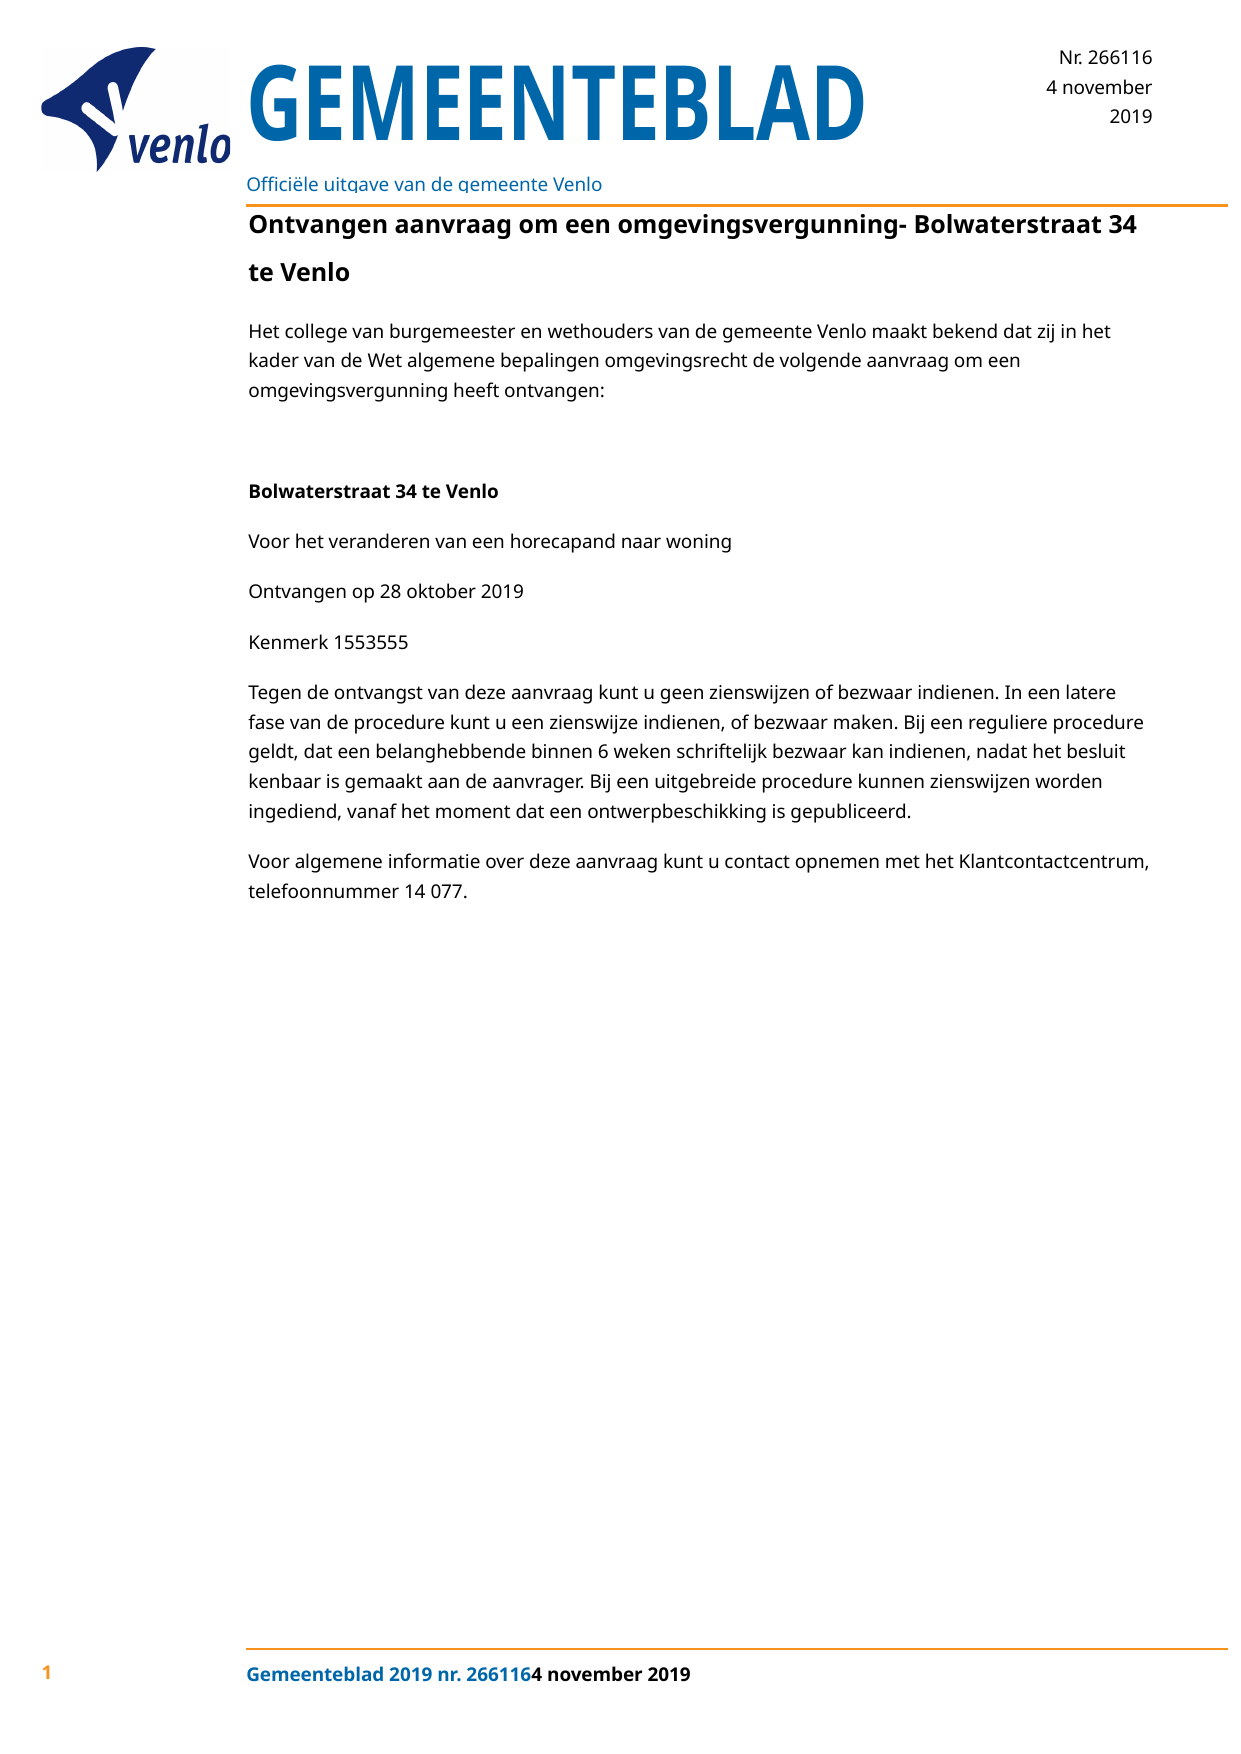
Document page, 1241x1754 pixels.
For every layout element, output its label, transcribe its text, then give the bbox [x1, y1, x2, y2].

text Bolwaterstraat 34 te Venlo [248, 478, 1152, 504]
picture [41, 47, 231, 172]
text Tegen de ontvangst van deze aanvraag kunt u geen zienswijzen of bezwaar indienen. In een latere fase van de procedure kunt u een zienswijze indienen, of bezwaar maken. Bij een reguliere procedure geldt, dat een belanghebbende binnen 6 weken schriftelijk bezwaar kan indienen, nadat het besluit kenbaar is gemaakt aan de aanvrager. Bij een uitgebreide procedure kunnen zienswijzen worden ingediend, vanaf het moment dat een ontwerpbeschikking is gepubliceerd. [248, 679, 1152, 824]
text Ontvangen aanvraag om een omgevingsvergunning- Bolwaterstraat 34 te Venlo [248, 207, 1152, 288]
text Voor het veranderen van een horecapand naar woning [248, 528, 1152, 554]
text Kenmerk 1553555 [248, 629, 1152, 655]
text Ontvangen op 28 oktober 2019 [248, 579, 1152, 604]
text Voor algemene informatie over deze aanvraag kunt u contact opnemen met het Klantcontactcentrum, telefoonnummer 14 077. [248, 848, 1152, 904]
text Het college van burgemeester en wethouders van de gemeente Venlo maakt bekend dat zij in het kader van de Wet algemene bepalingen omgevingsrecht de volgende aanvraag om een omgevingsvergunning heeft ontvangen: [248, 318, 1152, 403]
